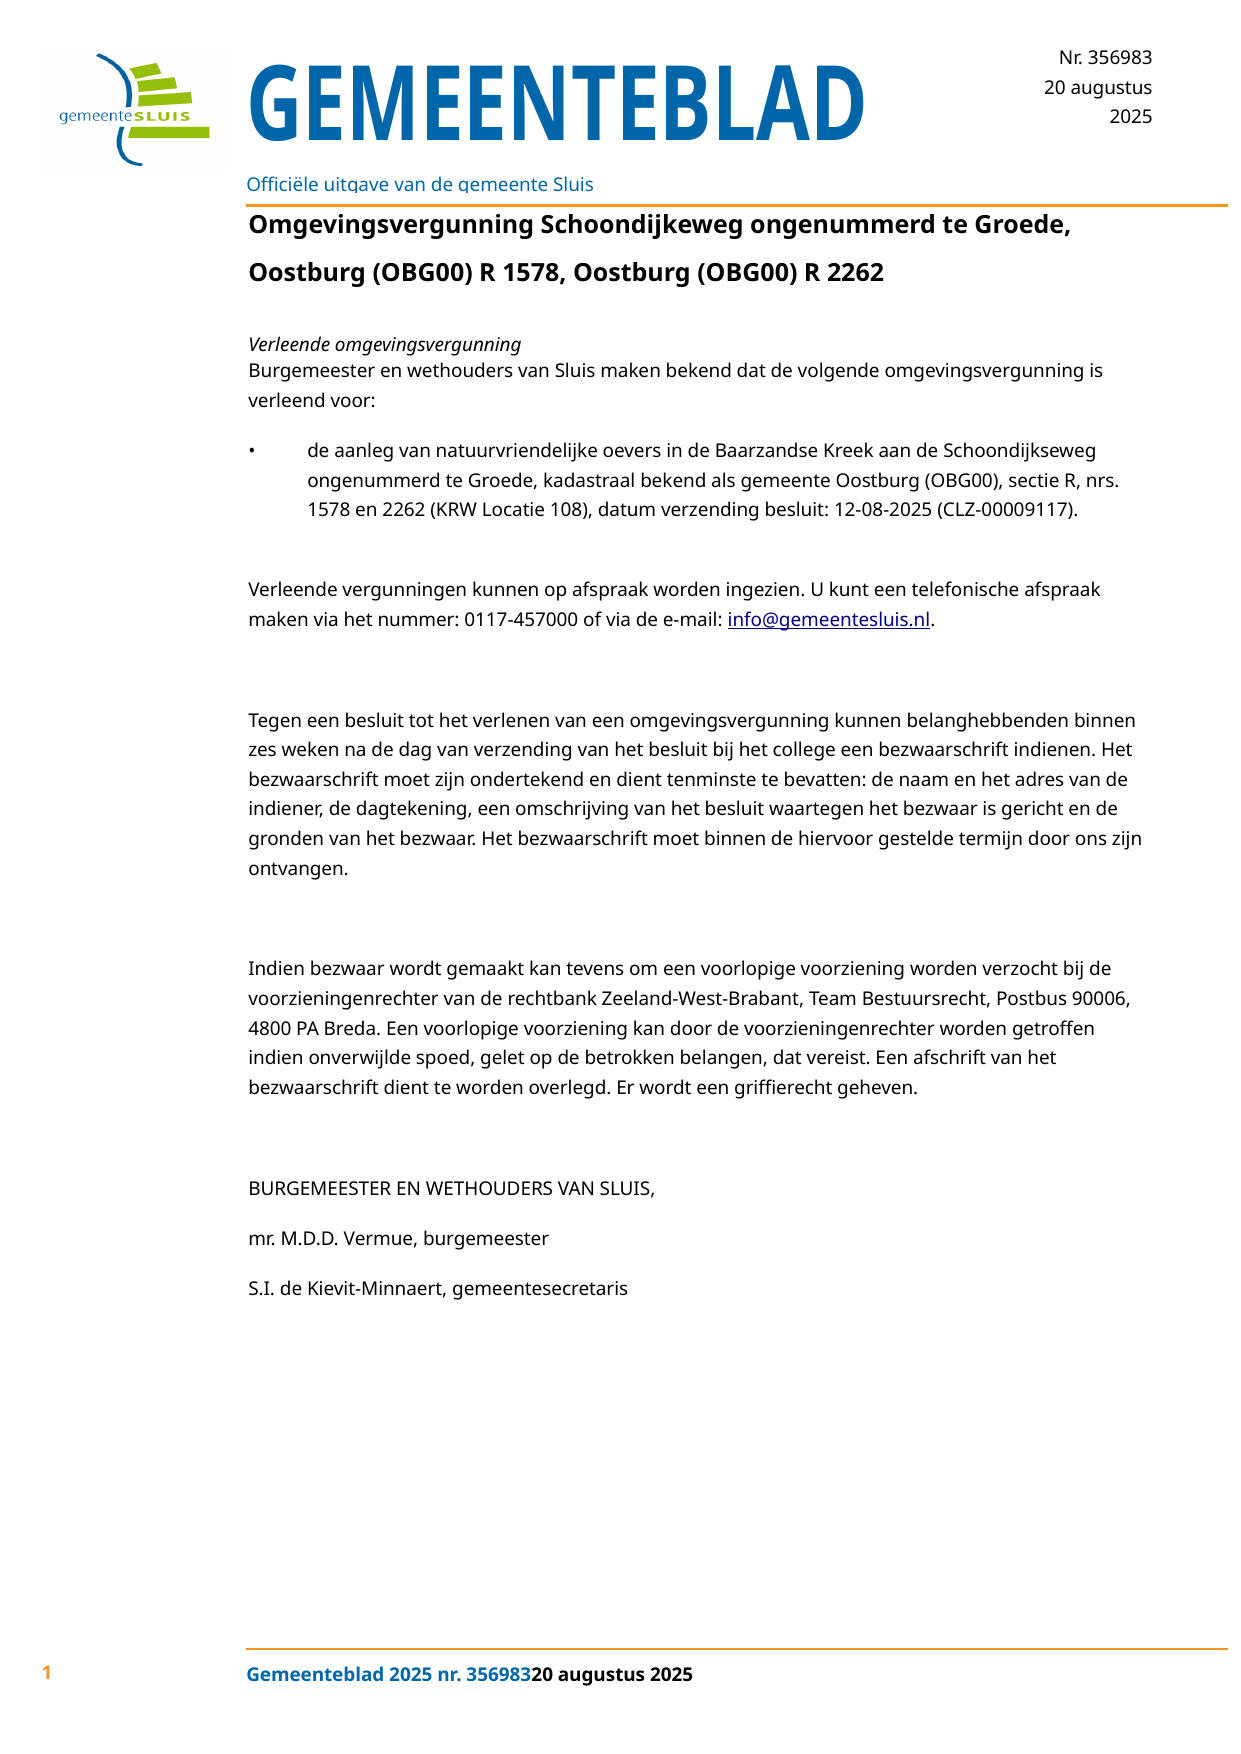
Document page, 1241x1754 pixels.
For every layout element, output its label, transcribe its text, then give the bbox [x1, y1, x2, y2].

text Verleende vergunningen kunnen op afspraak worden ingezien. U kunt een telefonische afspraak maken via het nummer: 0117-457000 of via de e-mail: info@gemeentesluis.nl. [248, 576, 1152, 632]
list de aanleg van natuurvriendelijke oevers in de Baarzandse Kreek aan de Schoondijkseweg ongenummerd te Groede, kadastraal bekend als gemeente Oostburg (OBG00), sectie R, nrs. 1578 en 2262 (KRW Locatie 108), datum verzending besluit: 12-08-2025 (CLZ-00009117). [248, 437, 1152, 522]
text Tegen een besluit tot het verlenen van een omgevingsvergunning kunnen belanghebbenden binnen zes weken na de dag van verzending van het besluit bij het college een bezwaarschrift indienen. Het bezwaarschrift moet zijn ondertekend en dient tenminste te bevatten: de naam en het adres van de indiener, de dagtekening, een omschrijving van het besluit waartegen het bezwaar is gericht en de gronden van het bezwaar. Het bezwaarschrift moet binnen de hiervoor gestelde termijn door ons zijn ontvangen. [248, 707, 1152, 880]
text Indien bezwaar wordt gemaakt kan tevens om een voorlopige voorziening worden verzocht bij de voorzieningenrechter van de rechtbank Zeeland-West-Brabant, Team Bestuursrecht, Postbus 90006, 4800 PA Breda. Een voorlopige voorziening kan door de voorzieningenrechter worden getroffen indien onverwijlde spoed, gelet op de betrokken belangen, dat vereist. Een afschrift van het bezwaarschrift dient te worden overlegd. Er wordt een griffierecht geheven. [248, 956, 1152, 1099]
text Burgemeester en wethouders van Sluis maken bekend dat de volgende omgevingsvergunning is verleend voor: [248, 357, 1152, 412]
text BURGEMEESTER EN WETHOUDERS VAN SLUIS, [248, 1175, 1152, 1200]
picture [41, 47, 231, 172]
text mr. M.D.D. Vermue, burgemeester [248, 1225, 1152, 1251]
text Omgevingsvergunning Schoondijkeweg ongenummerd te Groede, Oostburg (OBG00) R 1578, Oostburg (OBG00) R 2262 [248, 207, 1152, 288]
text S.I. de Kievit-Minnaert, gemeentesecretaris [248, 1276, 1152, 1301]
text Verleende omgevingsvergunning [248, 331, 1152, 357]
